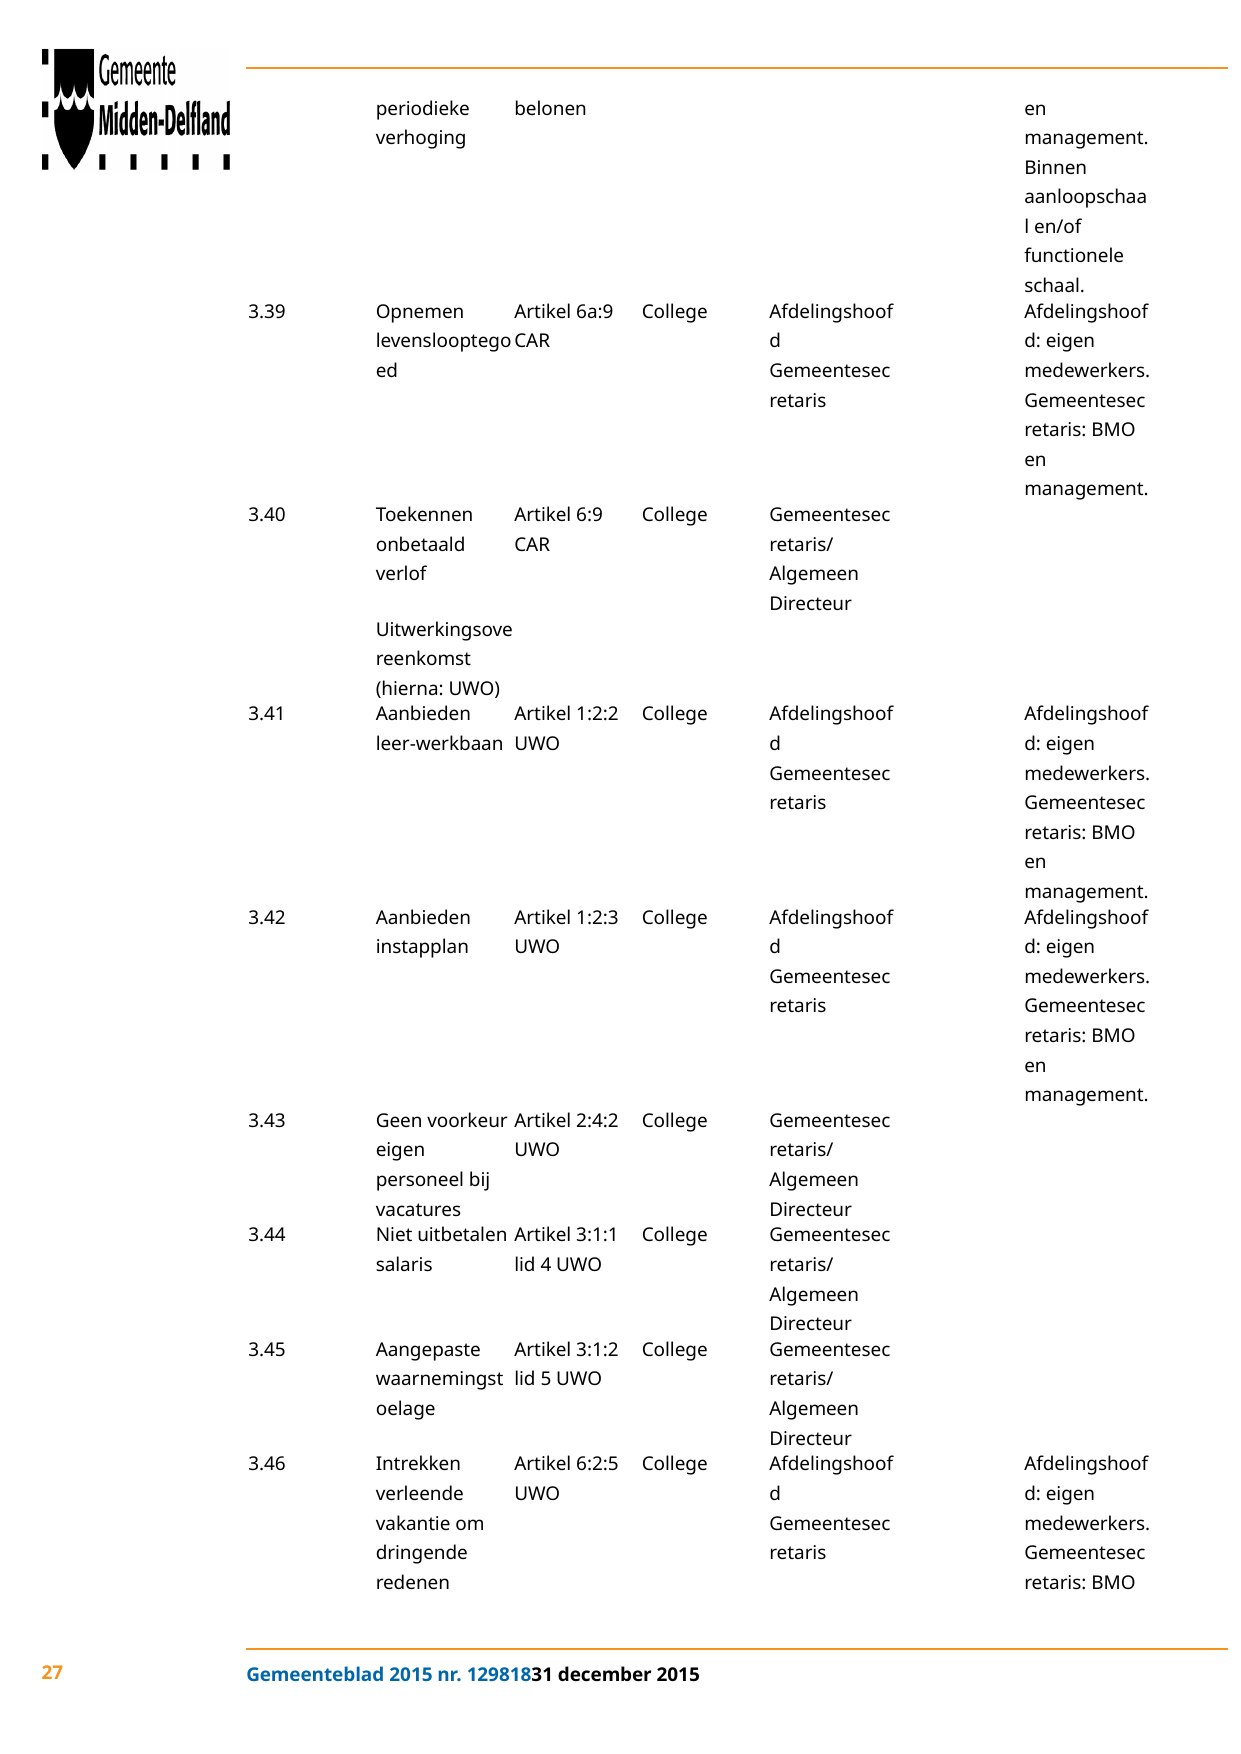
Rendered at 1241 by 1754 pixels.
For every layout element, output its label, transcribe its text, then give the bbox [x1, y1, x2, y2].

table_cell [1024, 616, 1152, 701]
table_cell 3.43 [248, 1107, 376, 1222]
table_cell [642, 616, 769, 701]
table_cell [897, 501, 1024, 616]
table_cell College [642, 1107, 769, 1222]
table_cell [1024, 1107, 1152, 1222]
table_cell 3.40 [248, 501, 376, 616]
table_cell Opnemen levenslooptegoed [376, 298, 514, 501]
table_cell Afdelingshoofd: eigen medewerkers. Gemeentesecretaris: BMO en management. [1024, 701, 1152, 904]
table_cell 3.42 [248, 904, 376, 1107]
table_cell Afdelingshoofd: eigen medewerkers. Gemeentesecretaris: BMO [1024, 1451, 1152, 1594]
table_cell 3.44 [248, 1222, 376, 1336]
table_cell [769, 95, 897, 298]
table_cell Uitwerkingsovereenkomst (hierna: UWO) [376, 616, 514, 701]
table_cell Artikel 2:4:2 UWO [514, 1107, 642, 1222]
table_cell 3.39 [248, 298, 376, 501]
table_cell Afdelingshoofd Gemeentesecretaris [769, 298, 897, 501]
table_cell [248, 616, 376, 701]
table_cell [1024, 501, 1152, 616]
table_cell College [642, 904, 769, 1107]
table_cell Afdelingshoofd Gemeentesecretaris [769, 1451, 897, 1594]
table_cell Aanbieden instapplan [376, 904, 514, 1107]
table_cell belonen [514, 95, 642, 298]
table_cell Artikel 1:2:3 UWO [514, 904, 642, 1107]
table_cell 3.45 [248, 1336, 376, 1451]
table_cell College [642, 501, 769, 616]
table_cell [897, 298, 1024, 501]
table_cell [514, 616, 642, 701]
table_cell [897, 904, 1024, 1107]
table_cell College [642, 298, 769, 501]
table_cell Artikel 3:1:1 lid 4 UWO [514, 1222, 642, 1336]
table_cell College [642, 1336, 769, 1451]
table_cell Intrekken verleende vakantie om dringende redenen [376, 1451, 514, 1594]
table_cell [1024, 1336, 1152, 1451]
table_cell [897, 1222, 1024, 1336]
table_cell [642, 95, 769, 298]
table_cell [897, 1451, 1024, 1594]
table_cell [897, 1107, 1024, 1222]
table_cell Artikel 3:1:2 lid 5 UWO [514, 1336, 642, 1451]
table_cell Afdelingshoofd: eigen medewerkers. Gemeentesecretaris: BMO en management. [1024, 904, 1152, 1107]
table_cell 3.46 [248, 1451, 376, 1594]
table_cell Aanbieden leer-werkbaan [376, 701, 514, 904]
table_cell [897, 616, 1024, 701]
table_cell [769, 616, 897, 701]
table_cell Artikel 6:2:5 UWO [514, 1451, 642, 1594]
table_cell [1024, 1222, 1152, 1336]
table_cell College [642, 701, 769, 904]
table_cell Afdelingshoofd Gemeentesecretaris [769, 904, 897, 1107]
table_cell College [642, 1222, 769, 1336]
table_cell Gemeentesecretaris/ Algemeen Directeur [769, 501, 897, 616]
table_cell Gemeentesecretaris/ Algemeen Directeur [769, 1336, 897, 1451]
table_cell Artikel 6a:9 CAR [514, 298, 642, 501]
picture [41, 47, 231, 172]
table_cell [248, 95, 376, 298]
table_cell Gemeentesecretaris/ Algemeen Directeur [769, 1222, 897, 1336]
table_cell en management. Binnen aanloopschaal en/of functionele schaal. [1024, 95, 1152, 298]
table_cell Afdelingshoofd Gemeentesecretaris [769, 701, 897, 904]
table_cell Artikel 1:2:2 UWO [514, 701, 642, 904]
table_cell periodieke verhoging [376, 95, 514, 298]
table_cell College [642, 1451, 769, 1594]
table_cell Niet uitbetalen salaris [376, 1222, 514, 1336]
table_cell [897, 701, 1024, 904]
table_cell 3.41 [248, 701, 376, 904]
table_cell Aangepaste waarnemingstoelage [376, 1336, 514, 1451]
table_cell Geen voorkeur eigen personeel bij vacatures [376, 1107, 514, 1222]
table_cell Gemeentesecretaris/ Algemeen Directeur [769, 1107, 897, 1222]
table_cell [897, 95, 1024, 298]
table_cell Toekennen onbetaald verlof [376, 501, 514, 616]
table_cell Artikel 6:9 CAR [514, 501, 642, 616]
table_cell [897, 1336, 1024, 1451]
table_cell Afdelingshoofd: eigen medewerkers. Gemeentesecretaris: BMO en management. [1024, 298, 1152, 501]
